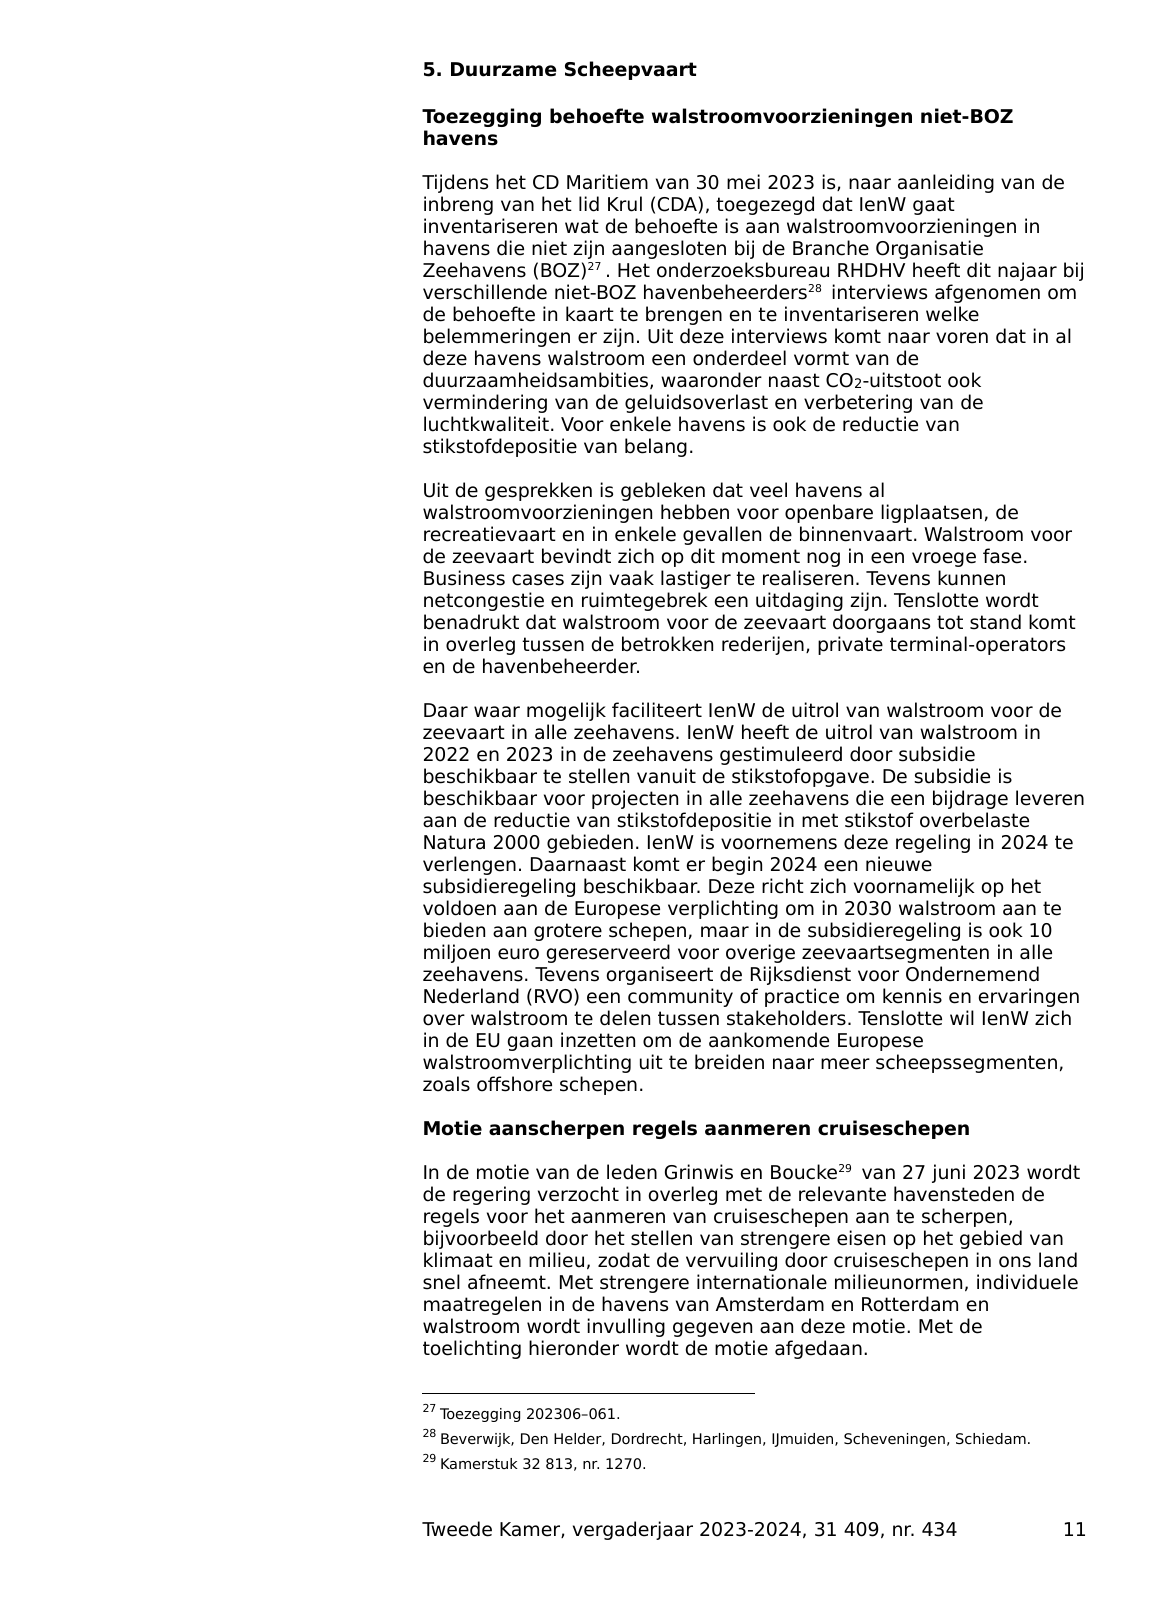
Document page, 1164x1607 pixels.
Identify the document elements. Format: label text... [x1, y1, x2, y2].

subtitle Toezegging behoefte walstroomvoorzieningen niet-BOZ havens [422, 106, 1087, 150]
text Kamerstuk 32 813, nr. 1270. [422, 1452, 1087, 1474]
text Daar waar mogelijk faciliteert IenW de uitrol van walstroom voor de zeevaart in alle zeehavens. IenW heeft de uitrol van walstroom in 2022 en 2023 in de zeehavens gestimuleerd door subsidie beschikbaar te stellen vanuit de stikstofopgave. De subsidie is beschikbaar voor projecten in alle zeehavens die een bijdrage leveren aan de reductie van stikstofdepositie in met stikstof overbelaste Natura 2000 gebieden. IenW is voornemens deze regeling in 2024 te verlengen. Daarnaast komt er begin 2024 een nieuwe subsidieregeling beschikbaar. Deze richt zich voornamelijk op het voldoen aan de Europese verplichting om in 2030 walstroom aan te bieden aan grotere schepen, maar in de subsidieregeling is ook 10 miljoen euro gereserveerd voor overige zeevaartsegmenten in alle zeehavens. Tevens organiseert de Rijksdienst voor Ondernemend Nederland (RVO) een community of practice om kennis en ervaringen over walstroom te delen tussen stakeholders. Tenslotte wil IenW zich in de EU gaan inzetten om de aankomende Europese walstroomverplichting uit te breiden naar meer scheepssegmenten, zoals offshore schepen. [422, 700, 1087, 1096]
text Uit de gesprekken is gebleken dat veel havens al walstroomvoorzieningen hebben voor openbare ligplaatsen, de recreatievaart en in enkele gevallen de binnenvaart. Walstroom voor de zeevaart bevindt zich op dit moment nog in een vroege fase. Business cases zijn vaak lastiger te realiseren. Tevens kunnen netcongestie en ruimtegebrek een uitdaging zijn. Tenslotte wordt benadrukt dat walstroom voor de zeevaart doorgaans tot stand komt in overleg tussen de betrokken rederijen, private terminal-operators en de havenbeheerder. [422, 480, 1087, 678]
subtitle Motie aanscherpen regels aanmeren cruiseschepen [422, 1118, 1087, 1140]
text Beverwijk, Den Helder, Dordrecht, Harlingen, IJmuiden, Scheveningen, Schiedam. [422, 1427, 1087, 1449]
text Toezegging 202306–061. [422, 1402, 1087, 1424]
text In de motie van de leden Grinwis en Boucke van 27 juni 2023 wordt de regering verzocht in overleg met de relevante havensteden de regels voor het aanmeren van cruiseschepen aan te scherpen, bijvoorbeeld door het stellen van strengere eisen op het gebied van klimaat en milieu, zodat de vervuiling door cruiseschepen in ons land snel afneemt. Met strengere internationale milieunormen, individuele maatregelen in de havens van Amsterdam en Rotterdam en walstroom wordt invulling gegeven aan deze motie. Met de toelichting hieronder wordt de motie afgedaan. [422, 1162, 1087, 1360]
subtitle 5. Duurzame Scheepvaart [422, 59, 1087, 81]
text Tijdens het CD Maritiem van 30 mei 2023 is, naar aanleiding van de inbreng van het lid Krul (CDA), toegezegd dat IenW gaat inventariseren wat de behoefte is aan walstroomvoorzieningen in havens die niet zijn aangesloten bij de Branche Organisatie Zeehavens (BOZ). Het onderzoeksbureau RHDHV heeft dit najaar bij verschillende niet-BOZ havenbeheerders interviews afgenomen om de behoefte in kaart te brengen en te inventariseren welke belemmeringen er zijn. Uit deze interviews komt naar voren dat in al deze havens walstroom een onderdeel vormt van de duurzaamheidsambities, waaronder naast CO2-uitstoot ook vermindering van de geluidsoverlast en verbetering van de luchtkwaliteit. Voor enkele havens is ook de reductie van stikstofdepositie van belang. [422, 172, 1087, 458]
